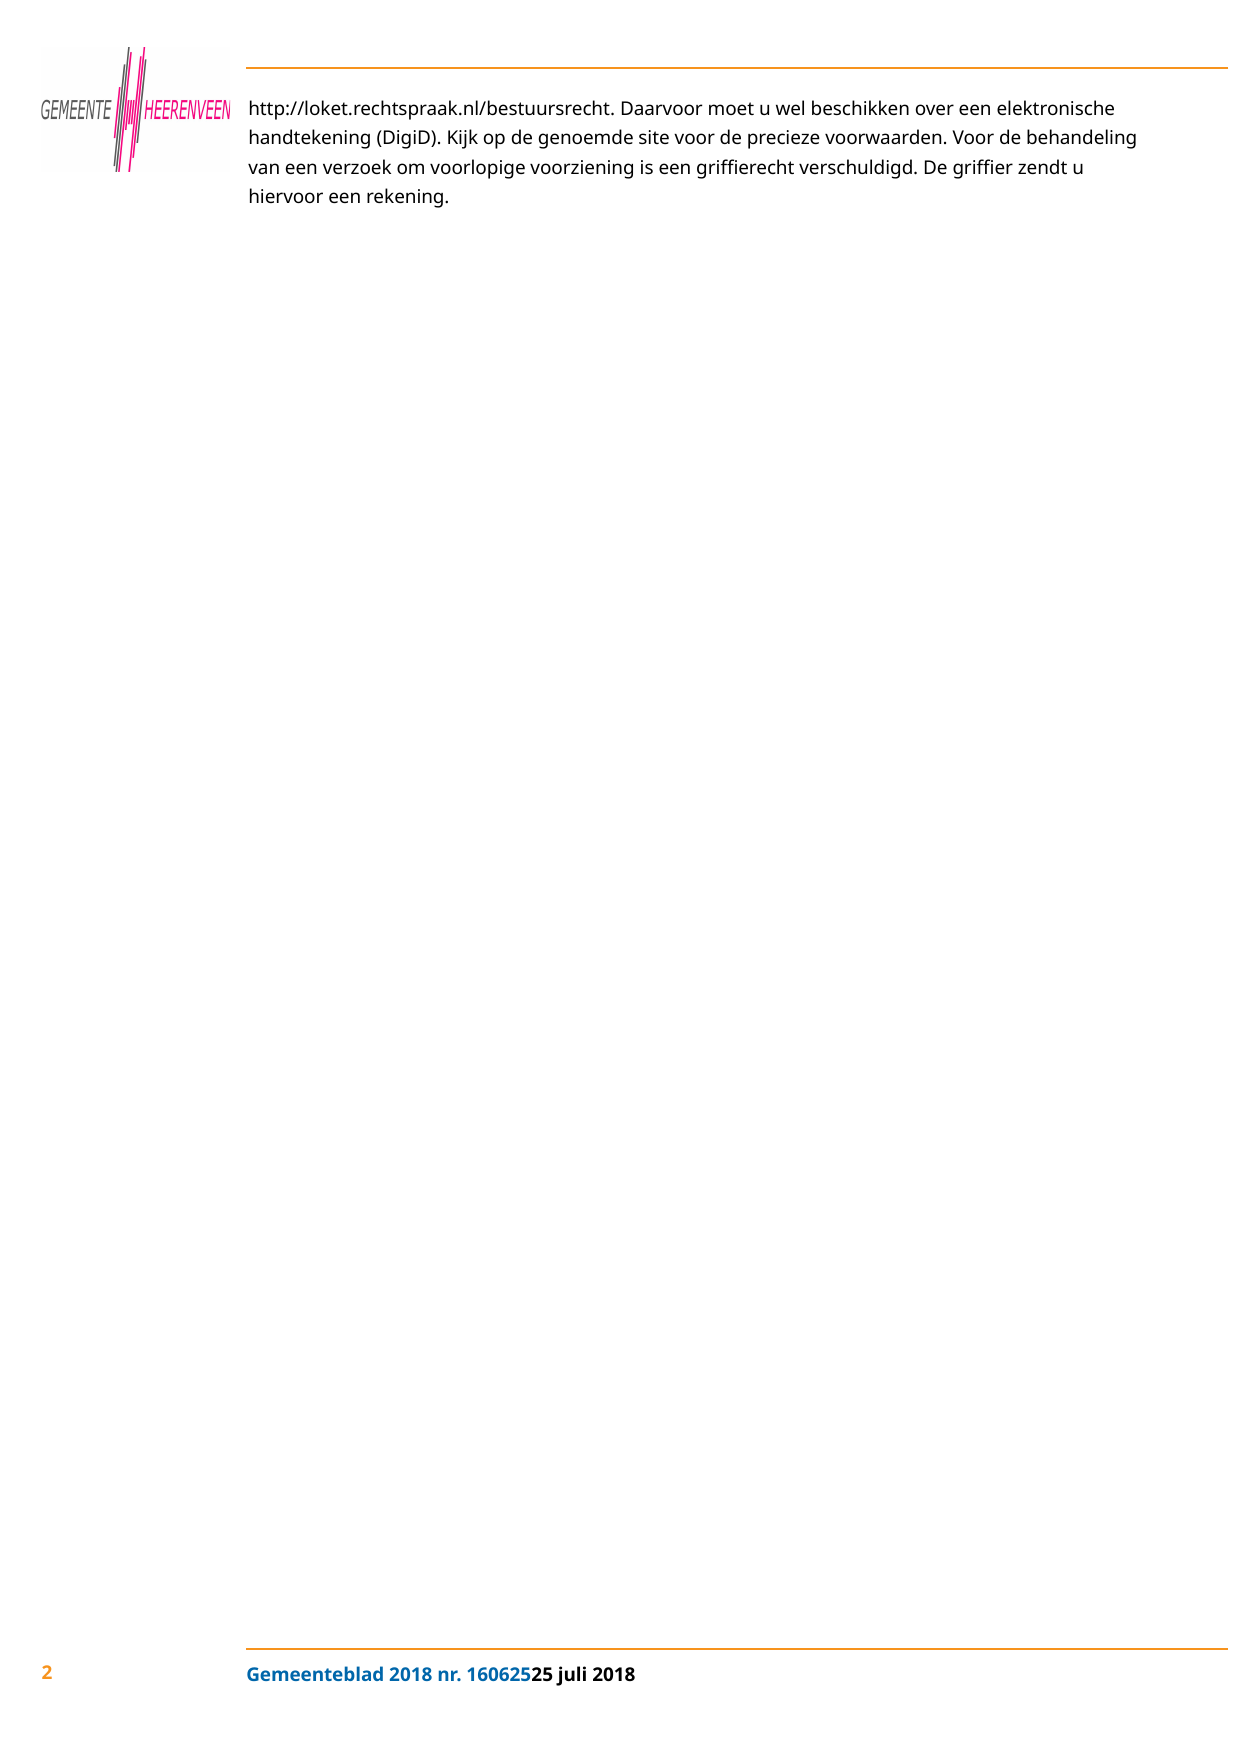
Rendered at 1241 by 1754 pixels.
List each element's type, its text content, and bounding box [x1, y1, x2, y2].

picture [41, 47, 231, 172]
text http://loket.rechtspraak.nl/bestuursrecht. Daarvoor moet u wel beschikken over een elektronische handtekening (DigiD). Kijk op de genoemde site voor de precieze voorwaarden. Voor de behandeling van een verzoek om voorlopige voorziening is een griffierecht verschuldigd. De griffier zendt u hiervoor een rekening. [248, 95, 1152, 209]
